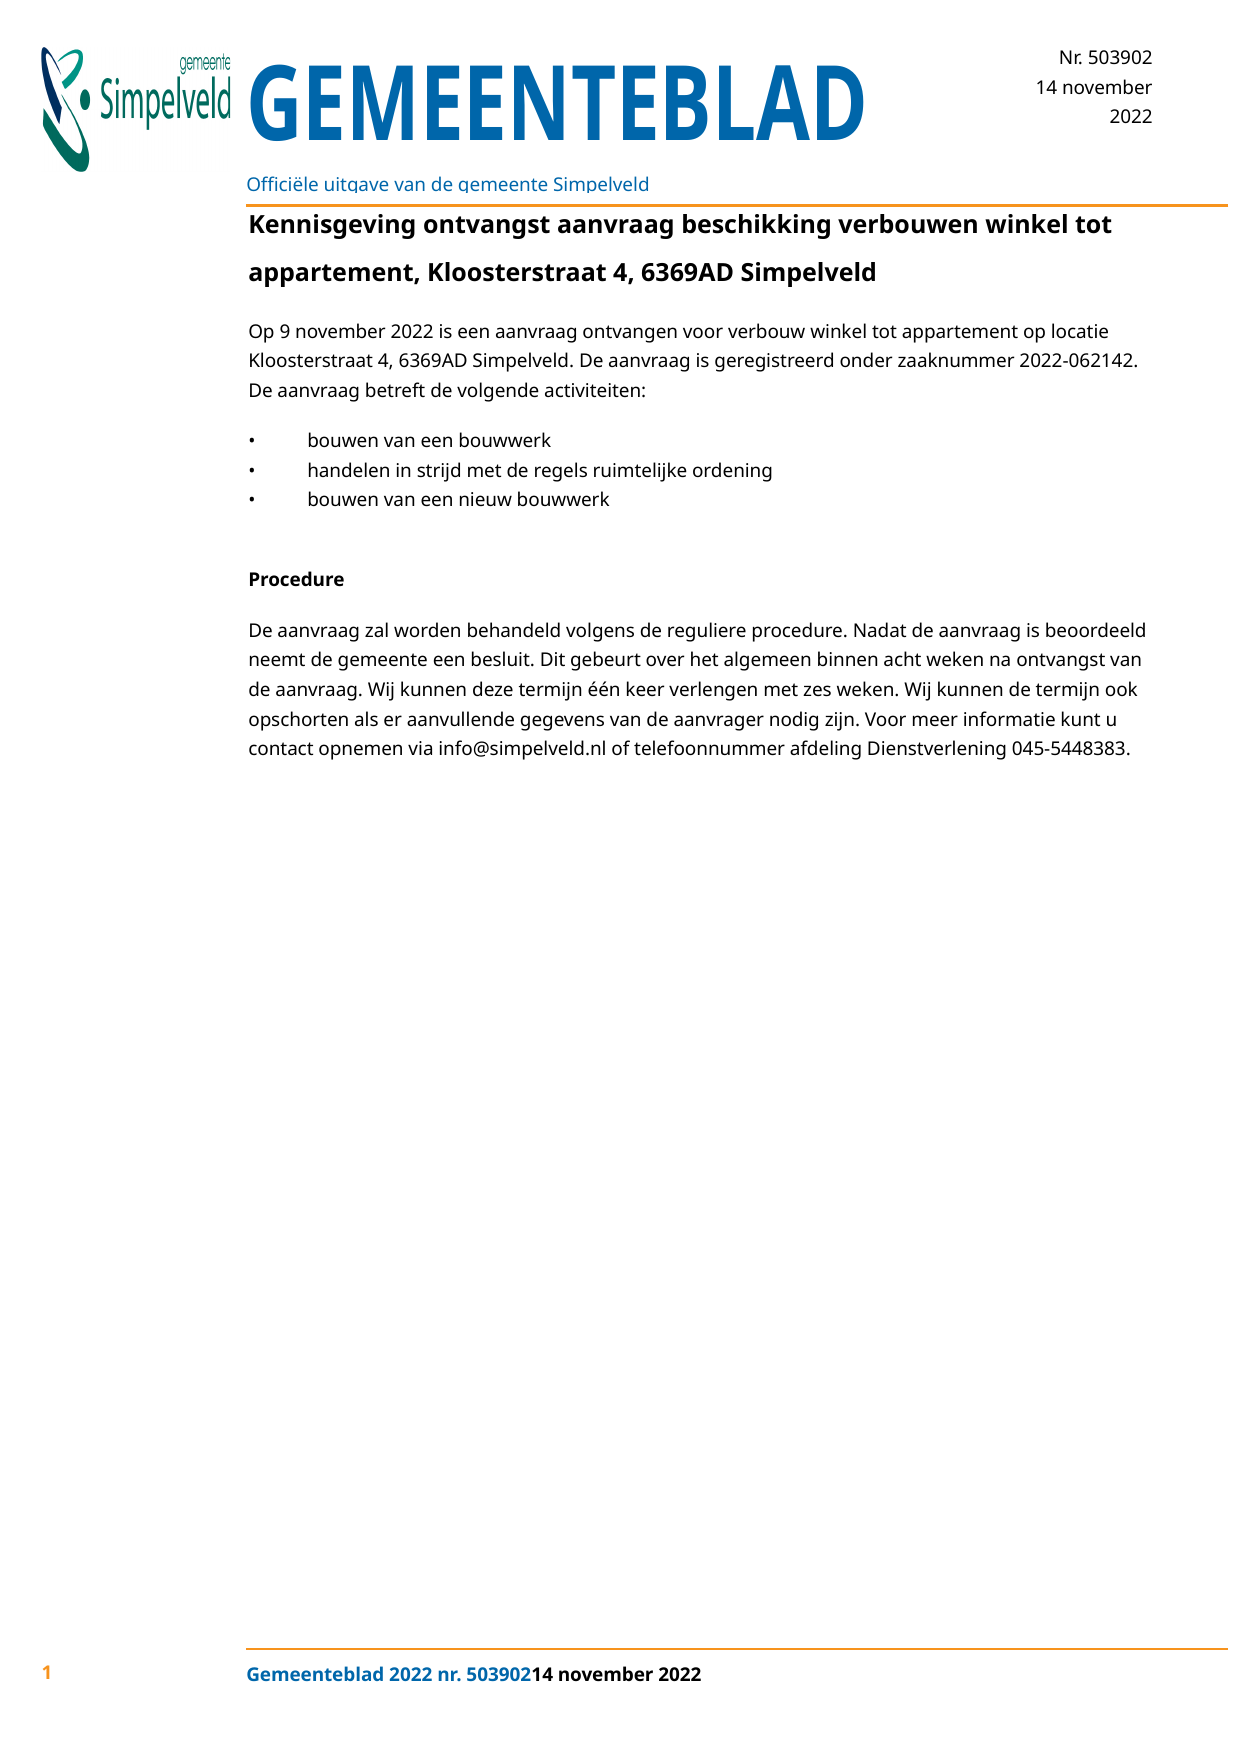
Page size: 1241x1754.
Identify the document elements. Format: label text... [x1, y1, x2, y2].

picture [41, 47, 231, 172]
list handelen in strijd met de regels ruimtelijke ordening [248, 457, 1152, 483]
text Kennisgeving ontvangst aanvraag beschikking verbouwen winkel tot appartement, Kloosterstraat 4, 6369AD Simpelveld [248, 207, 1152, 288]
list bouwen van een bouwwerk [248, 427, 1152, 453]
text Op 9 november 2022 is een aanvraag ontvangen voor verbouw winkel tot appartement op locatie Kloosterstraat 4, 6369AD Simpelveld. De aanvraag is geregistreerd onder zaaknummer 2022-062142. De aanvraag betreft de volgende activiteiten: [248, 318, 1152, 403]
list bouwen van een nieuw bouwwerk [248, 487, 1152, 512]
text Procedure [248, 567, 1152, 592]
text De aanvraag zal worden behandeld volgens de reguliere procedure. Nadat de aanvraag is beoordeeld neemt de gemeente een besluit. Dit gebeurt over het algemeen binnen acht weken na ontvangst van de aanvraag. Wij kunnen deze termijn één keer verlengen met zes weken. Wij kunnen de termijn ook opschorten als er aanvullende gegevens van de aanvrager nodig zijn. Voor meer informatie kunt u contact opnemen via info@simpelveld.nl of telefoonnummer afdeling Dienstverlening 045-5448383. [248, 617, 1152, 761]
